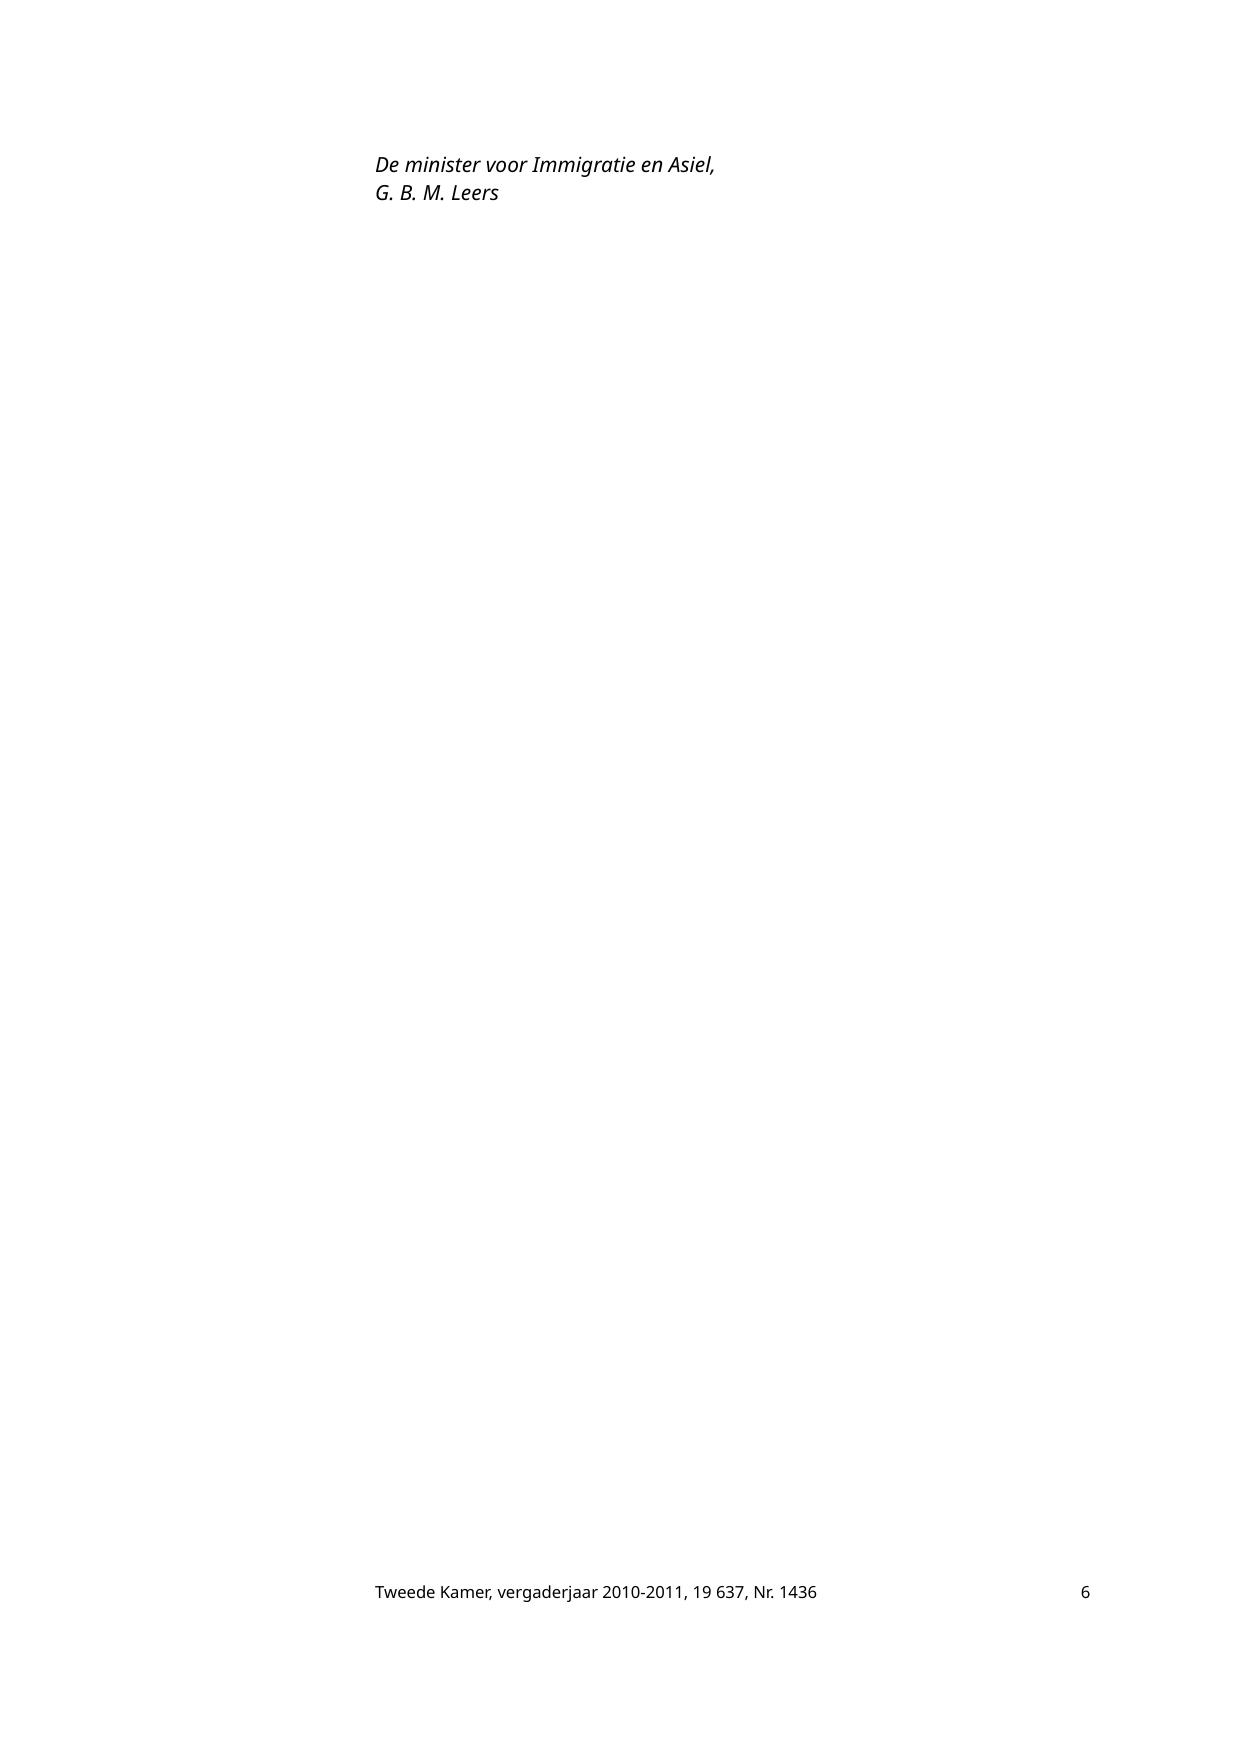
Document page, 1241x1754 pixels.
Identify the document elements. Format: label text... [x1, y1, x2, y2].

text G. B. M. Leers [375, 178, 1090, 207]
text De minister voor Immigratie en Asiel, [375, 150, 1090, 178]
